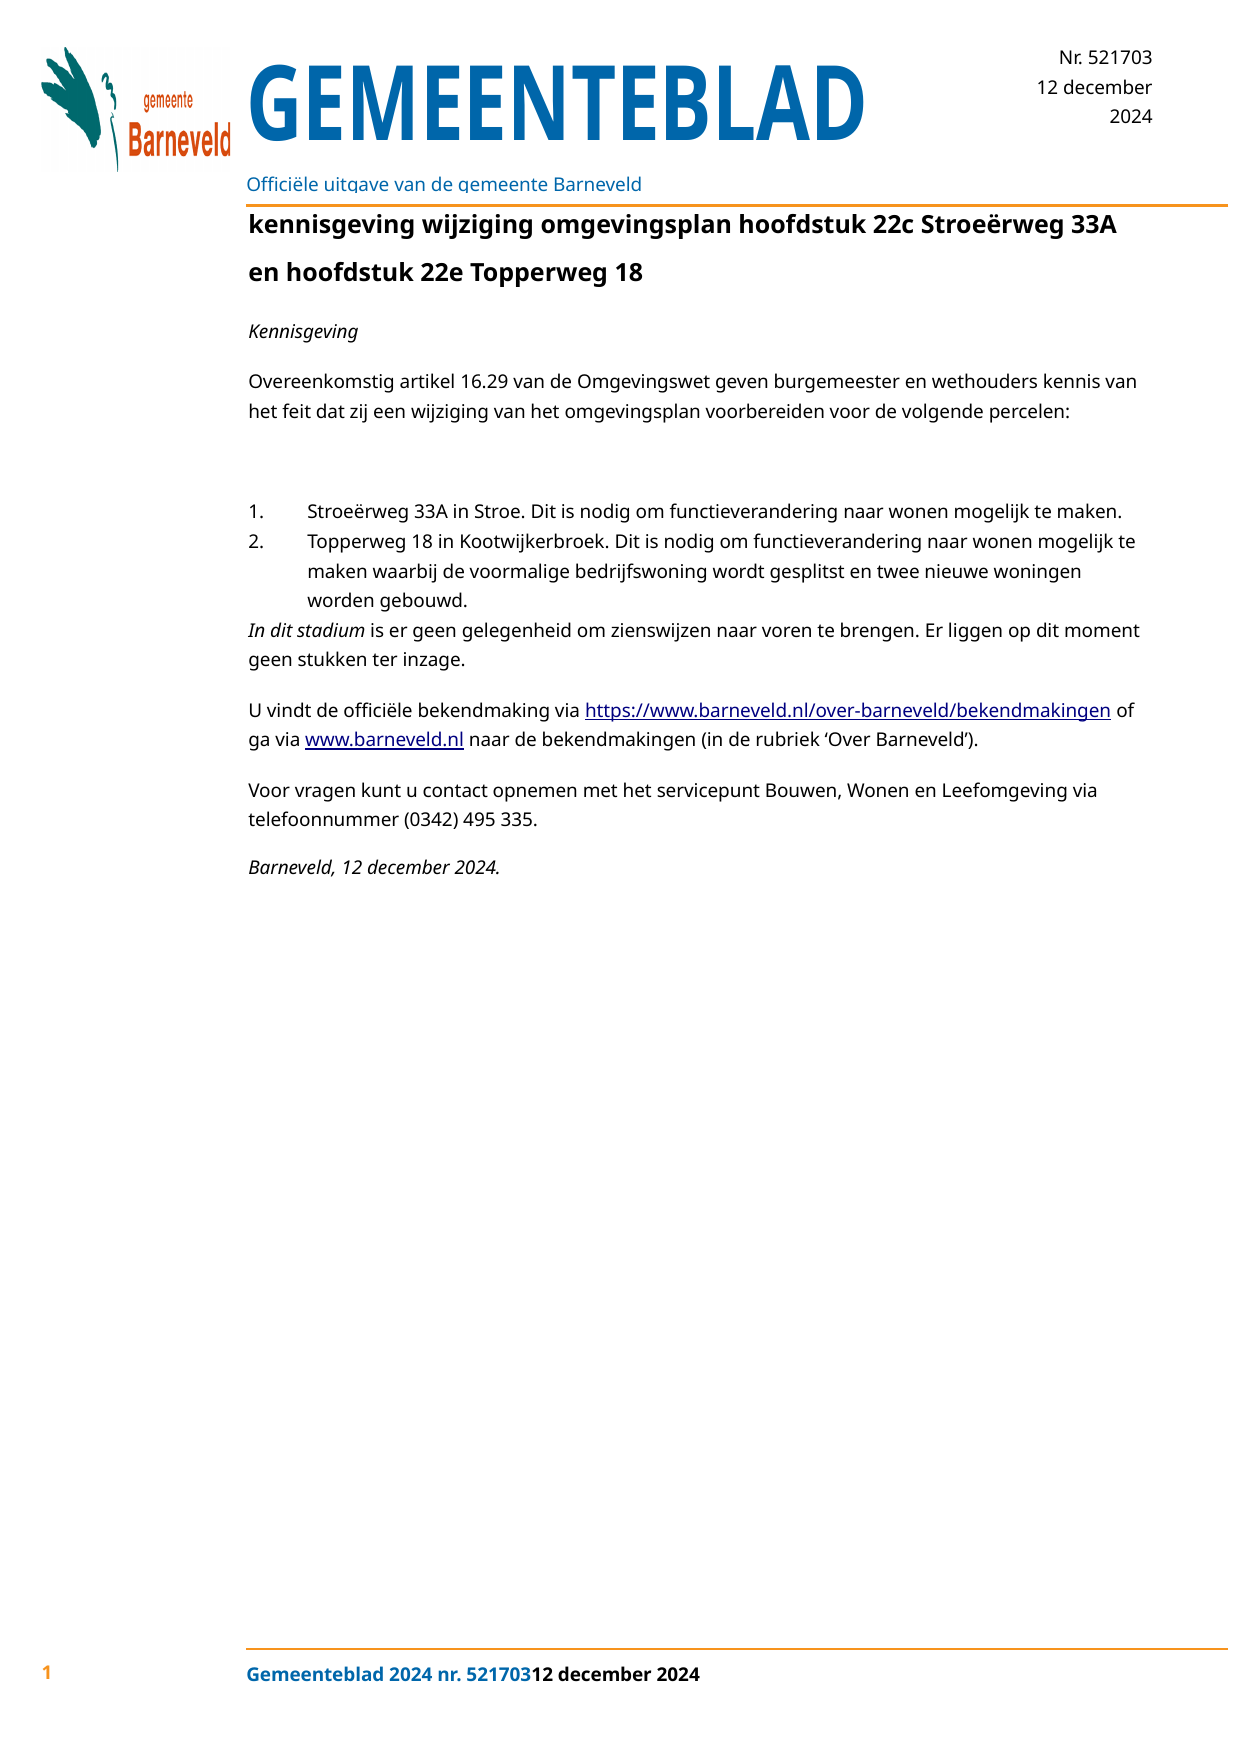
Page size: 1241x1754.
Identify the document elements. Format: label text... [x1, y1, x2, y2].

list Stroeërweg 33A in Stroe. Dit is nodig om functieverandering naar wonen mogelijk te maken. [248, 499, 1152, 524]
list Topperweg 18 in Kootwijkerbroek. Dit is nodig om functieverandering naar wonen mogelijk te maken waarbij de voormalige bedrijfswoning wordt gesplitst en twee nieuwe woningen worden gebouwd. [248, 528, 1152, 613]
text Voor vragen kunt u contact opnemen met het servicepunt Bouwen, Wonen en Leefomgeving via telefoonnummer (0342) 495 335. [248, 777, 1152, 832]
text U vindt de officiële bekendmaking via https://www.barneveld.nl/over-barneveld/bekendmakingen of ga via www.barneveld.nl naar de bekendmakingen (in de rubriek ‘Over Barneveld’). [248, 697, 1152, 752]
picture [41, 47, 231, 172]
text kennisgeving wijziging omgevingsplan hoofdstuk 22c Stroeërweg 33A en hoofdstuk 22e Topperweg 18 [248, 207, 1152, 288]
text Kennisgeving [248, 318, 1152, 344]
text Barneveld, 12 december 2024. [248, 854, 1152, 880]
text Overeenkomstig artikel 16.29 van de Omgevingswet geven burgemeester en wethouders kennis van het feit dat zij een wijziging van het omgevingsplan voorbereiden voor de volgende percelen: [248, 368, 1152, 424]
text In dit stadium is er geen gelegenheid om zienswijzen naar voren te brengen. Er liggen op dit moment geen stukken ter inzage. [248, 617, 1152, 672]
